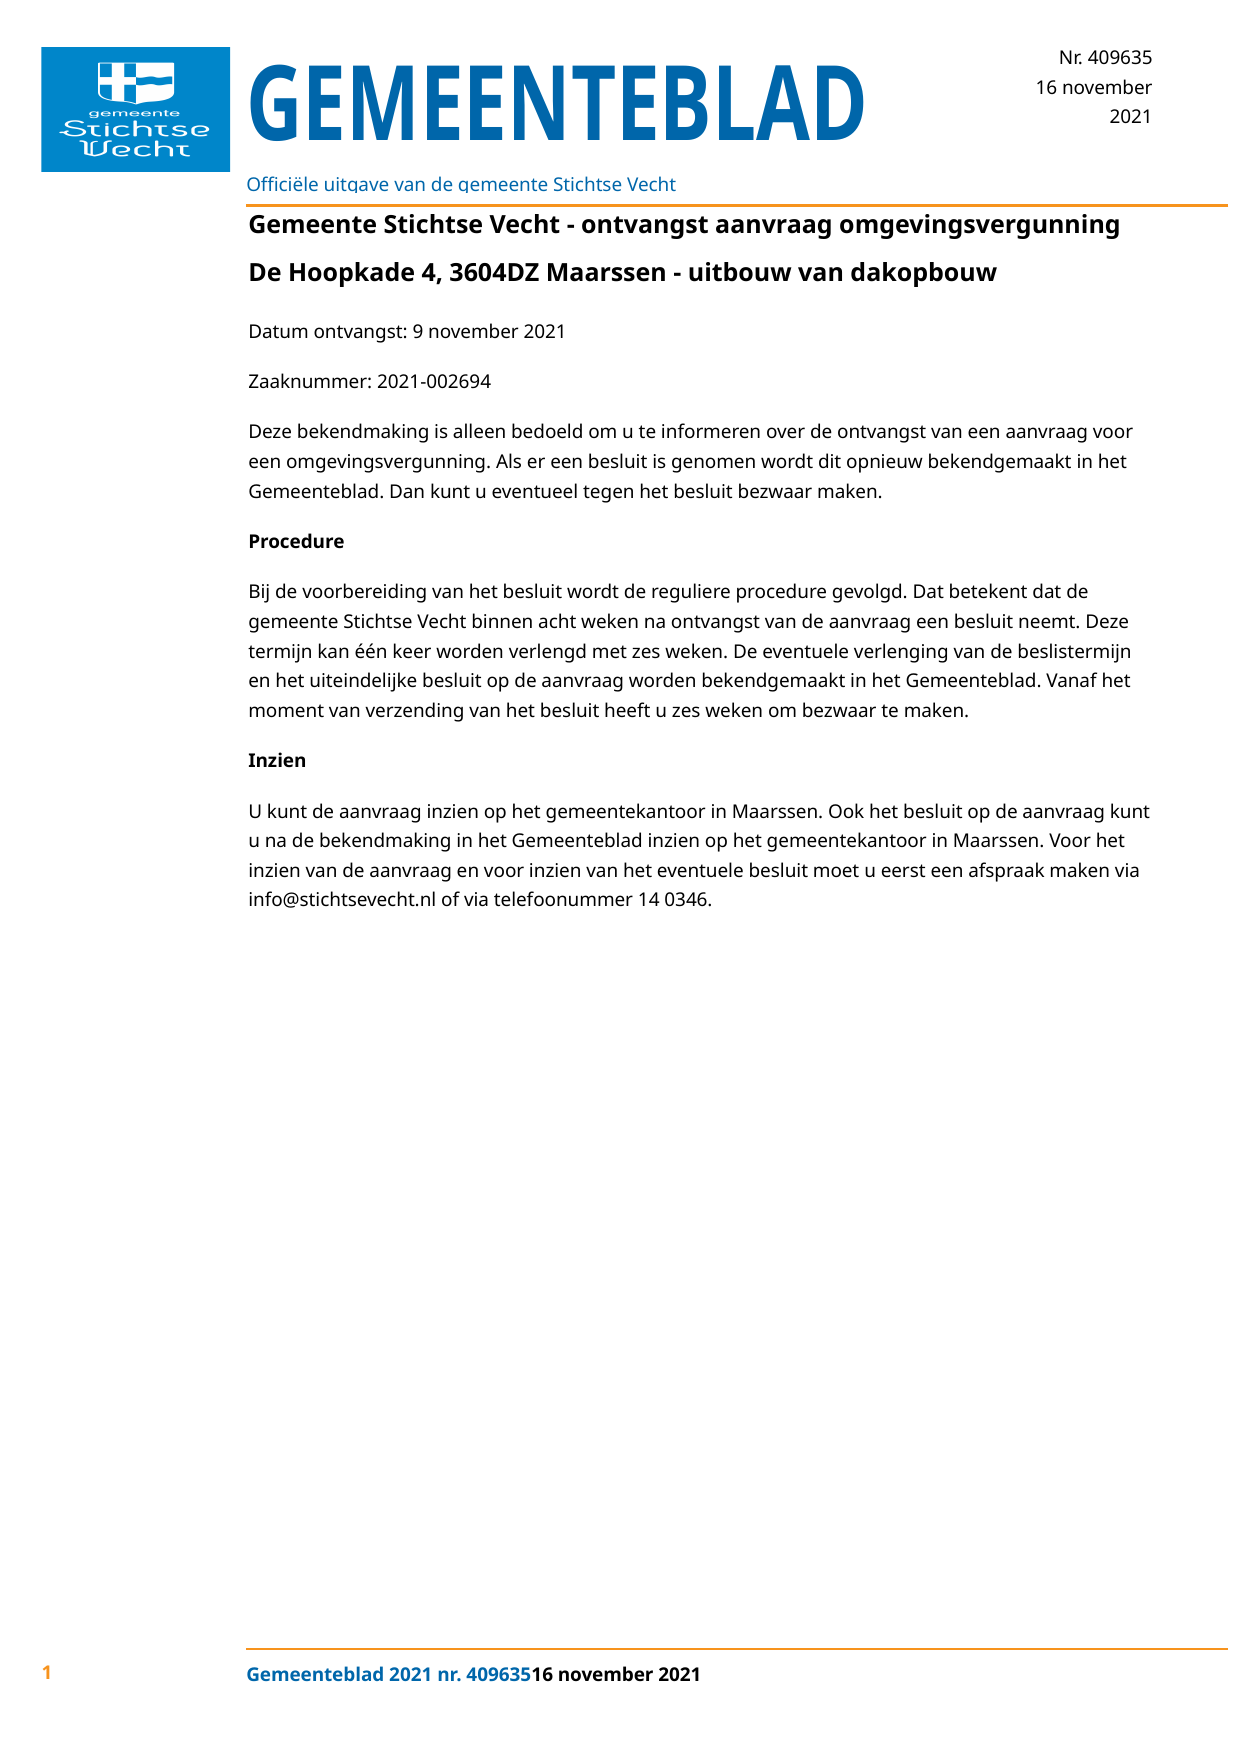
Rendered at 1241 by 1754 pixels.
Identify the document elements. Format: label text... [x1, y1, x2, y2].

text Zaaknummer: 2021-002694 [248, 368, 1152, 394]
picture [137, 63, 174, 103]
text Deze bekendmaking is alleen bedoeld om u te informeren over de ontvangst van een aanvraag voor een omgevingsvergunning. Als er een besluit is genomen wordt dit opnieuw bekendgemaakt in het Gemeenteblad. Dan kunt u eventueel tegen het besluit bezwaar maken. [248, 419, 1152, 504]
text Bij de voorbereiding van het besluit wordt de reguliere procedure gevolgd. Dat betekent dat de gemeente Stichtse Vecht binnen acht weken na ontvangst van de aanvraag een besluit neemt. Deze termijn kan één keer worden verlengd met zes weken. De eventuele verlenging van de beslistermijn en het uiteindelijke besluit op de aanvraag worden bekendgemaakt in het Gemeenteblad. Vanaf het moment van verzending van het besluit heeft u zes weken om bezwaar te maken. [248, 579, 1152, 723]
text Inzien [248, 747, 1152, 773]
text Procedure [248, 528, 1152, 554]
text Datum ontvangst: 9 november 2021 [248, 318, 1152, 344]
picture [99, 63, 135, 101]
text U kunt de aanvraag inzien op het gemeentekantoor in Maarssen. Ook het besluit op de aanvraag kunt u na de bekendmaking in het Gemeenteblad inzien op het gemeentekantoor in Maarssen. Voor het inzien van de aanvraag en voor inzien van het eventuele besluit moet u eerst een afspraak maken via info@stichtsevecht.nl of via telefoonummer 14 0346. [248, 798, 1152, 912]
text Gemeente Stichtse Vecht - ontvangst aanvraag omgevingsvergunning De Hoopkade 4, 3604DZ Maarssen - uitbouw van dakopbouw [248, 207, 1152, 288]
